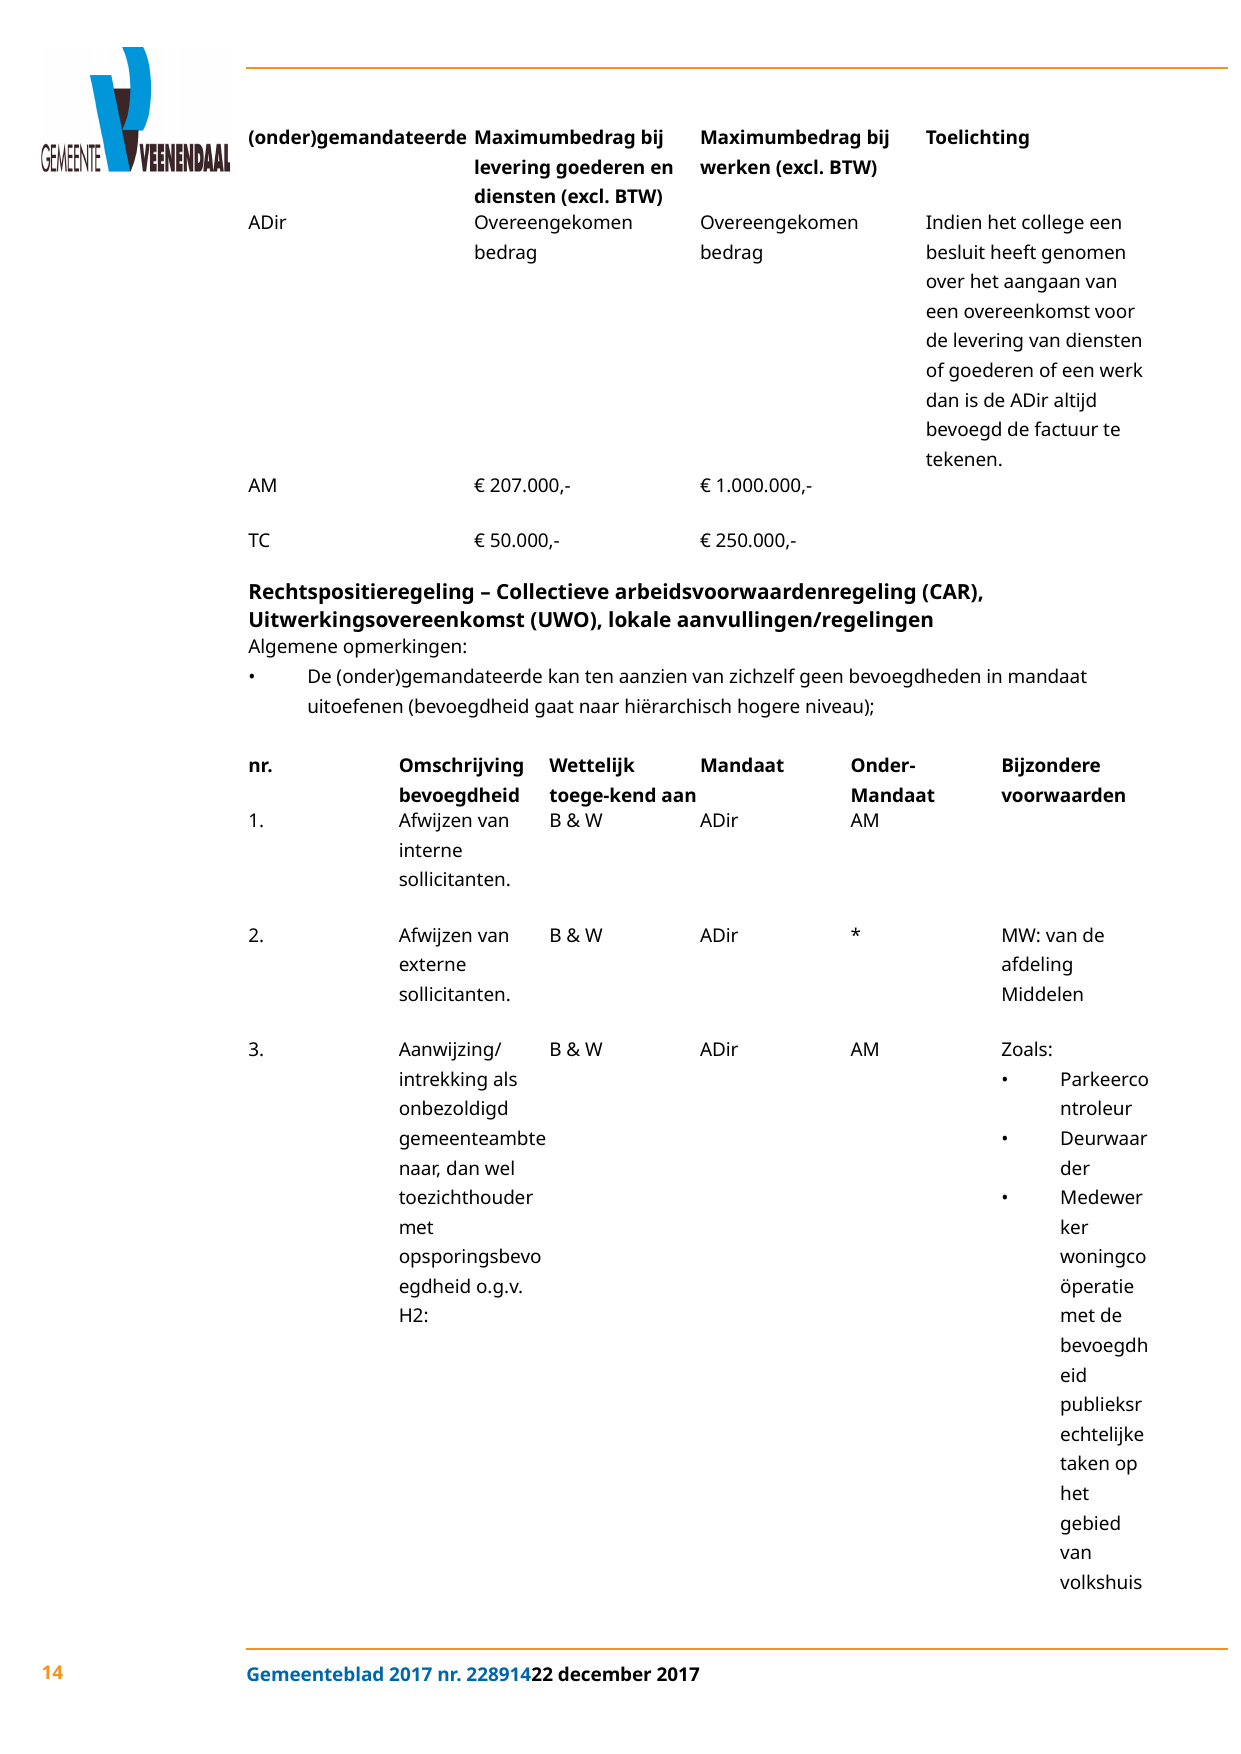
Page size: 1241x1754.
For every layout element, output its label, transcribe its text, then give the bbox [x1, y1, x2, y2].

table_header Wettelijk toege-kend aan [549, 752, 700, 807]
table_cell [926, 527, 1152, 553]
table_header Mandaat [700, 752, 850, 807]
table_cell ADir [248, 209, 474, 472]
table_cell Overeengekomen bedrag [474, 209, 700, 472]
table_cell [926, 472, 1152, 527]
list De (onder)gemandateerde kan ten aanzien van zichzelf geen bevoegdheden in mandaat uitoefenen (bevoegdheid gaat naar hiërarchisch hogere niveau); [248, 663, 1152, 719]
table_cell [248, 1036, 398, 1595]
table_cell Aanwijzing/intrekking als onbezoldigd gemeenteambtenaar, dan wel toezichthouder met opsporingsbevoegdheid o.g.v. H2: [399, 1036, 549, 1595]
table_cell € 50.000,- [474, 527, 700, 553]
table_cell Zoals: Parkeercontroleur Deurwaarder Medewerker woningcoöperatie met de bevoegdheid publieksrechtelijke taken op het gebied van volkshuis [1001, 1036, 1152, 1595]
table_header Maximumbedrag bij levering goederen en diensten (excl. BTW) [474, 125, 700, 209]
table_cell B & W [549, 808, 700, 922]
table_cell Afwijzen van externe sollicitanten. [399, 922, 549, 1036]
table_cell AM [850, 1036, 1001, 1595]
table_header Bijzondere voorwaarden [1001, 752, 1152, 807]
table_cell ADir [700, 808, 850, 922]
table_cell TC [248, 527, 474, 553]
table_cell * [850, 922, 1001, 1036]
table_cell AM [248, 472, 474, 527]
table_header Toelichting [926, 125, 1152, 209]
table_header nr. [248, 752, 398, 807]
text Algemene opmerkingen: [248, 634, 1152, 659]
table_cell B & W [549, 922, 700, 1036]
table_cell B & W [549, 1036, 700, 1595]
table_cell Indien het college een besluit heeft genomen over het aangaan van een overeenkomst voor de levering van diensten of goederen of een werk dan is de ADir altijd bevoegd de factuur te tekenen. [926, 209, 1152, 472]
table_cell € 250.000,- [700, 527, 926, 553]
table_cell Afwijzen van interne sollicitanten. [399, 808, 549, 922]
table_cell ADir [700, 1036, 850, 1595]
table_cell ADir [700, 922, 850, 1036]
table_cell [1001, 808, 1152, 922]
table_cell [248, 808, 398, 922]
table_header Onder- Mandaat [850, 752, 1001, 807]
table_header Omschrijving bevoegdheid [399, 752, 549, 807]
text Rechtspositieregeling – Collectieve arbeidsvoorwaardenregeling (CAR), Uitwerkingsovereenkomst (UWO), lokale aanvullingen/regelingen [248, 577, 1152, 634]
table_cell AM [850, 808, 1001, 922]
table_cell [248, 922, 398, 1036]
table_header Maximumbedrag bij werken (excl. BTW) [700, 125, 926, 209]
table_cell MW: van de afdeling Middelen [1001, 922, 1152, 1036]
picture [123, 47, 231, 172]
table_cell € 1.000.000,- [700, 472, 926, 527]
table_header (onder)gemandateerde [248, 125, 474, 209]
table_cell Overeengekomen bedrag [700, 209, 926, 472]
table_cell € 207.000,- [474, 472, 700, 527]
picture [41, 47, 130, 172]
